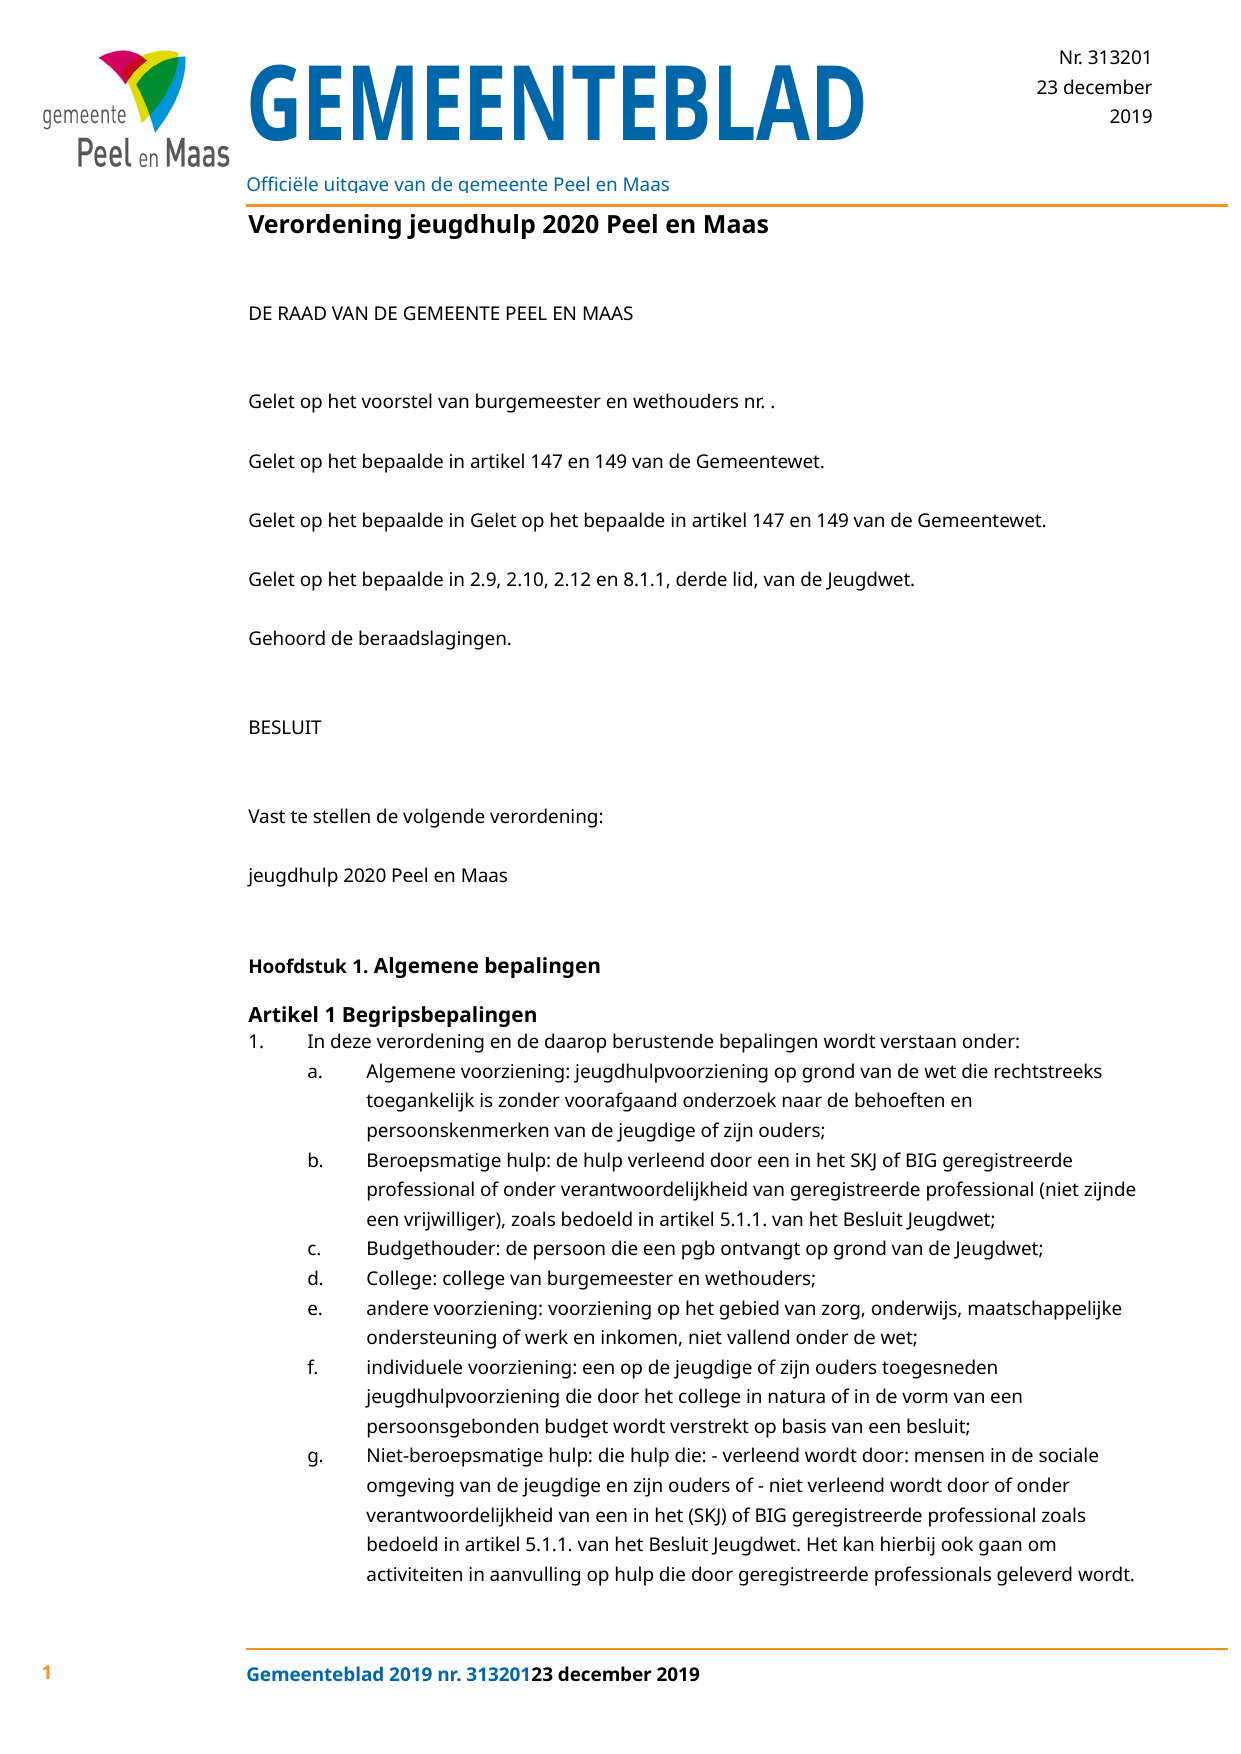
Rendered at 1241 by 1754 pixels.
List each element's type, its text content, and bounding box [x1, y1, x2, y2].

list Budgethouder: de persoon die een pgb ontvangt op grond van de Jeugdwet; [307, 1236, 1152, 1261]
text Gehoord de beraadslagingen. [248, 625, 1152, 651]
text Gelet op het voorstel van burgemeester en wethouders nr. . [248, 389, 1152, 414]
text Verordening jeugdhulp 2020 Peel en Maas [248, 207, 1152, 241]
text BESLUIT [248, 714, 1152, 740]
picture [41, 47, 231, 172]
list College: college van burgemeester en wethouders; [307, 1265, 1152, 1291]
list Niet-beroepsmatige hulp: die hulp die: - verleend wordt door: mensen in de sociale omgeving van de jeugdige en zijn ouders of - niet verleend wordt door of onder verantwoordelijkheid van een in het (SKJ) of BIG geregistreerde professional zoals bedoeld in artikel 5.1.1. van het Besluit Jeugdwet. Het kan hierbij ook gaan om activiteiten in aanvulling op hulp die door geregistreerde professionals geleverd wordt. [307, 1443, 1152, 1587]
text Gelet op het bepaalde in Gelet op het bepaalde in artikel 147 en 149 van de Gemeentewet. [248, 507, 1152, 533]
text Gelet op het bepaalde in artikel 147 en 149 van de Gemeentewet. [248, 448, 1152, 473]
list In deze verordening en de daarop berustende bepalingen wordt verstaan onder: [248, 1028, 1152, 1054]
list Beroepsmatige hulp: de hulp verleend door een in het SKJ of BIG geregistreerde professional of onder verantwoordelijkheid van geregistreerde professional (niet zijnde een vrijwilliger), zoals bedoeld in artikel 5.1.1. van het Besluit Jeugdwet; [307, 1147, 1152, 1232]
list andere voorziening: voorziening op het gebied van zorg, onderwijs, maatschappelijke ondersteuning of werk en inkomen, niet vallend onder de wet; [307, 1295, 1152, 1350]
text Hoofdstuk 1. Algemene bepalingen [248, 951, 1152, 979]
text jeugdhulp 2020 Peel en Maas [248, 862, 1152, 888]
text DE RAAD VAN DE GEMEENTE PEEL EN MAAS [248, 300, 1152, 326]
list Algemene voorziening: jeugdhulpvoorziening op grond van de wet die rechtstreeks toegankelijk is zonder voorafgaand onderzoek naar de behoeften en persoonskenmerken van de jeugdige of zijn ouders; [307, 1058, 1152, 1143]
text Artikel 1 Begripsbepalingen [248, 1000, 1152, 1028]
text Vast te stellen de volgende verordening: [248, 803, 1152, 828]
list individuele voorziening: een op de jeugdige of zijn ouders toegesneden jeugdhulpvoorziening die door het college in natura of in de vorm van een persoonsgebonden budget wordt verstrekt op basis van een besluit; [307, 1354, 1152, 1439]
text Gelet op het bepaalde in 2.9, 2.10, 2.12 en 8.1.1, derde lid, van de Jeugdwet. [248, 566, 1152, 592]
